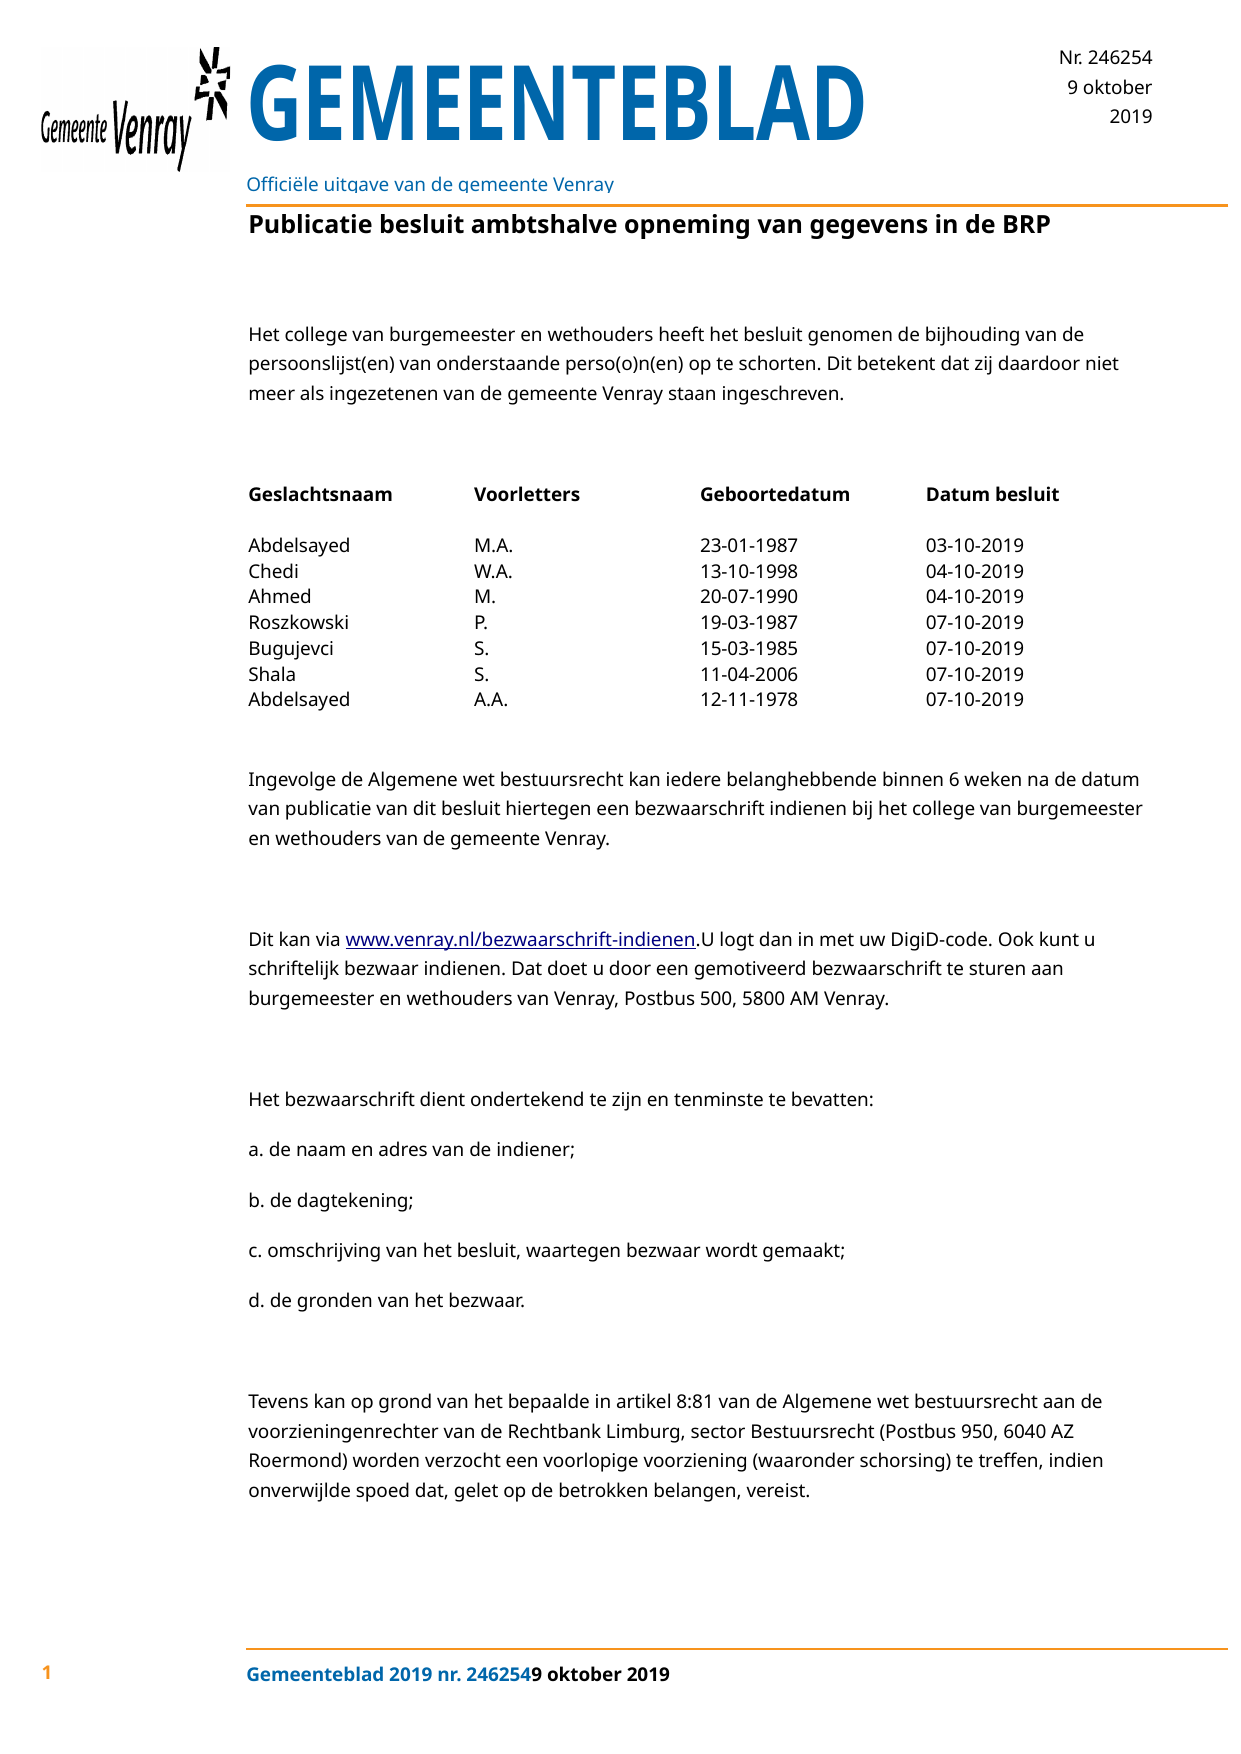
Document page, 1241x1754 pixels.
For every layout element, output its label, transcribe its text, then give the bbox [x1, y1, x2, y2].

table_header Geslachtsnaam [248, 481, 474, 507]
table_cell S. [474, 635, 700, 661]
table_cell 19-03-1987 [700, 610, 926, 635]
table_cell 03-10-2019 [926, 532, 1152, 558]
text Ingevolge de Algemene wet bestuursrecht kan iedere belanghebbende binnen 6 weken na de datum van publicatie van dit besluit hiertegen een bezwaarschrift indienen bij het college van burgemeester en wethouders van de gemeente Venray. [248, 766, 1152, 851]
table_cell 11-04-2006 [700, 661, 926, 687]
text Tevens kan op grond van het bepaalde in artikel 8:81 van de Algemene wet bestuursrecht aan de voorzieningenrechter van de Rechtbank Limburg, sector Bestuursrecht (Postbus 950, 6040 AZ Roermond) worden verzocht een voorlopige voorziening (waaronder schorsing) te treffen, indien onverwijlde spoed dat, gelet op de betrokken belangen, vereist. [248, 1388, 1152, 1503]
table_cell M.A. [474, 532, 700, 558]
table_cell Bugujevci [248, 635, 474, 661]
table_cell 07-10-2019 [926, 635, 1152, 661]
text a. de naam en adres van de indiener; [248, 1136, 1152, 1162]
text Dit kan via www.venray.nl/bezwaarschrift-indienen.U logt dan in met uw DigiD-code. Ook kunt u schriftelijk bezwaar indienen. Dat doet u door een gemotiveerd bezwaarschrift te sturen aan burgemeester en wethouders van Venray, Postbus 500, 5800 AM Venray. [248, 926, 1152, 1011]
table_cell Roszkowski [248, 610, 474, 635]
text Publicatie besluit ambtshalve opneming van gegevens in de BRP [248, 207, 1152, 241]
table_cell Ahmed [248, 584, 474, 609]
table_cell A.A. [474, 687, 700, 712]
table_cell [700, 507, 926, 532]
text Het college van burgemeester en wethouders heeft het besluit genomen de bijhouding van de persoonslijst(en) van onderstaande perso(o)n(en) op te schorten. Dit betekent dat zij daardoor niet meer als ingezetenen van de gemeente Venray staan ingeschreven. [248, 321, 1152, 406]
table_cell 04-10-2019 [926, 558, 1152, 584]
text c. omschrijving van het besluit, waartegen bezwaar wordt gemaakt; [248, 1237, 1152, 1263]
text d. de gronden van het bezwaar. [248, 1288, 1152, 1313]
table_cell S. [474, 661, 700, 687]
table_cell 20-07-1990 [700, 584, 926, 609]
table_cell 15-03-1985 [700, 635, 926, 661]
table_cell 04-10-2019 [926, 584, 1152, 609]
table_cell [248, 507, 474, 532]
table_cell 07-10-2019 [926, 661, 1152, 687]
table_cell 07-10-2019 [926, 687, 1152, 712]
table_cell 07-10-2019 [926, 610, 1152, 635]
table_cell [474, 507, 700, 532]
table_header Datum besluit [926, 481, 1152, 507]
table_cell Abdelsayed [248, 687, 474, 712]
text Het bezwaarschrift dient ondertekend te zijn en tenminste te bevatten: [248, 1086, 1152, 1112]
table_cell W.A. [474, 558, 700, 584]
table_header Geboortedatum [700, 481, 926, 507]
table_cell Chedi [248, 558, 474, 584]
table_header Voorletters [474, 481, 700, 507]
table_cell 12-11-1978 [700, 687, 926, 712]
table_cell Abdelsayed [248, 532, 474, 558]
text b. de dagtekening; [248, 1187, 1152, 1213]
table_cell M. [474, 584, 700, 609]
table_cell 13-10-1998 [700, 558, 926, 584]
table_cell [926, 507, 1152, 532]
table_cell P. [474, 610, 700, 635]
picture [41, 47, 231, 172]
table_cell Shala [248, 661, 474, 687]
table_cell 23-01-1987 [700, 532, 926, 558]
